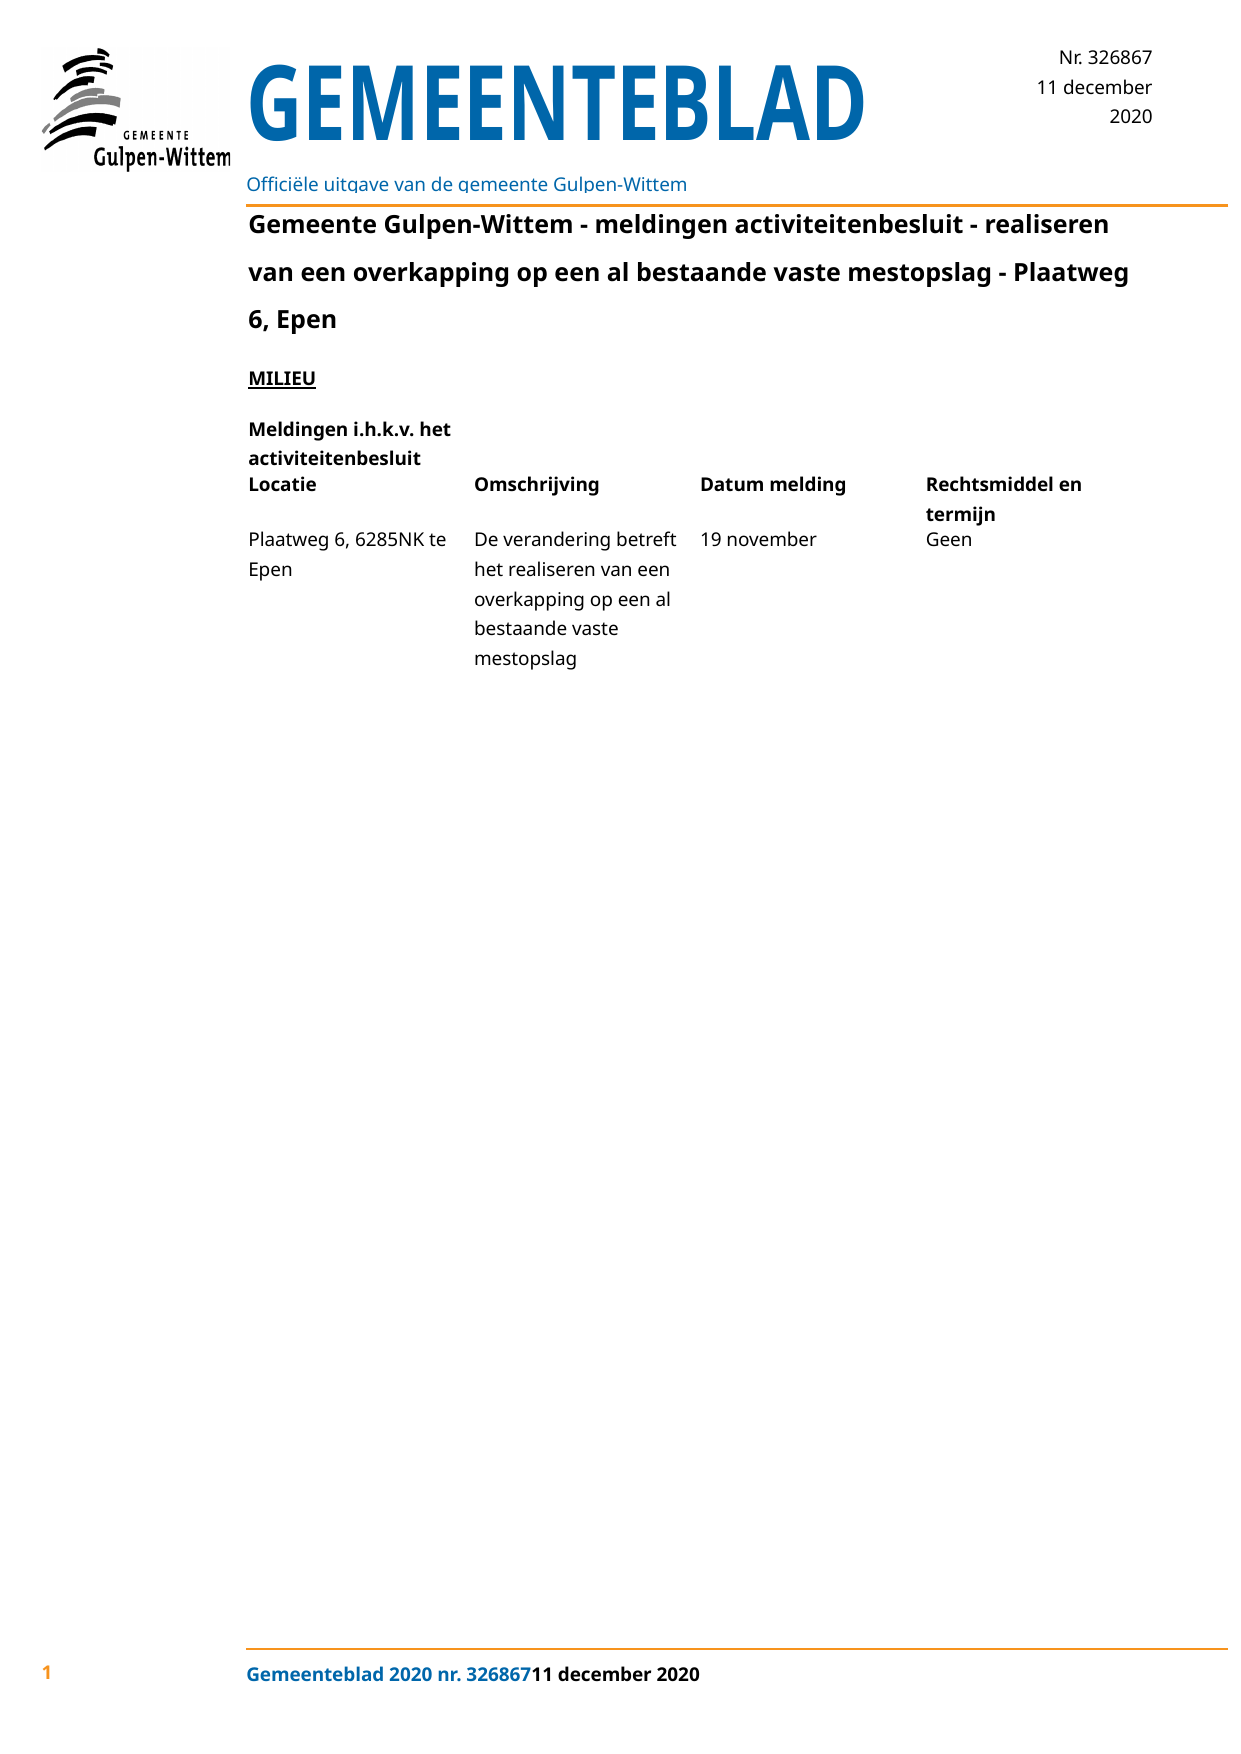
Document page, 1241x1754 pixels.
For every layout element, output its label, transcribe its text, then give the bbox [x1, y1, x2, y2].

table_header [474, 416, 700, 471]
text MILIEU [248, 366, 1152, 391]
table_cell Rechtsmiddel en termijn [926, 471, 1152, 527]
table_header Meldingen i.h.k.v. het activiteitenbesluit [248, 416, 474, 471]
table_cell Geen [926, 527, 1152, 671]
table_cell Locatie [248, 471, 474, 527]
picture [41, 47, 231, 172]
table_header [700, 416, 926, 471]
table_cell Datum melding [700, 471, 926, 527]
table_cell De verandering betreft het realiseren van een overkapping op een al bestaande vaste mestopslag [474, 527, 700, 671]
table_header [926, 416, 1152, 471]
table_cell Omschrijving [474, 471, 700, 527]
table_cell Plaatweg 6, 6285NK te Epen [248, 527, 474, 671]
text Gemeente Gulpen-Wittem - meldingen activiteitenbesluit - realiseren van een overkapping op een al bestaande vaste mestopslag - Plaatweg 6, Epen [248, 207, 1152, 336]
table_cell 19 november [700, 527, 926, 671]
